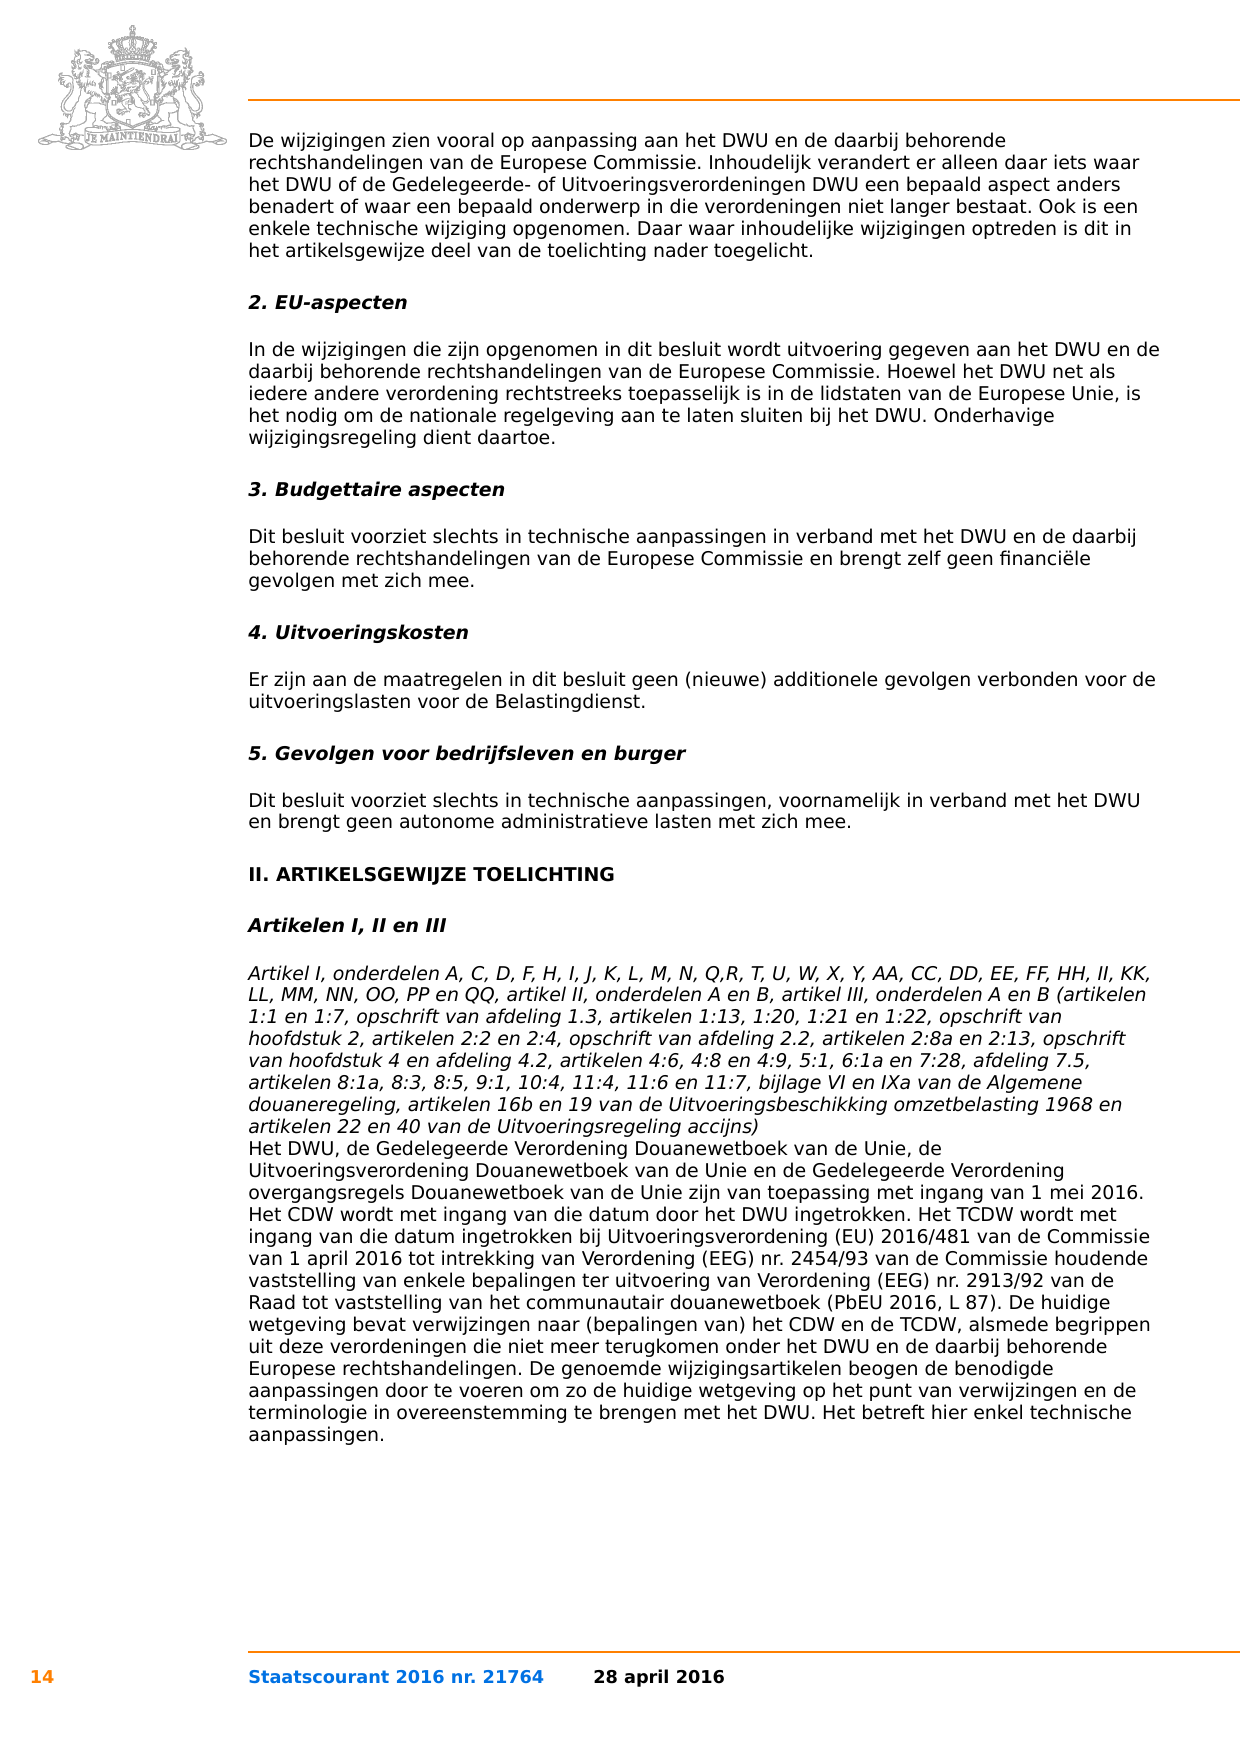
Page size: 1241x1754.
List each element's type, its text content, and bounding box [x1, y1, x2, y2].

text Artikel I, onderdelen A, C, D, F, H, I, J, K, L, M, N, Q,R, T, U, W, X, Y, AA, CC, DD, EE, FF, HH, II, KK, LL, MM, NN, OO, PP en QQ, artikel II, onderdelen A en B, artikel III, onderdelen A en B (artikelen 1:1 en 1:7, opschrift van afdeling 1.3, artikelen 1:13, 1:20, 1:21 en 1:22, opschrift van hoofdstuk 2, artikelen 2:2 en 2:4, opschrift van afdeling 2.2, artikelen 2:8a en 2:13, opschrift van hoofdstuk 4 en afdeling 4.2, artikelen 4:6, 4:8 en 4:9, 5:1, 6:1a en 7:28, afdeling 7.5, artikelen 8:1a, 8:3, 8:5, 9:1, 10:4, 11:4, 11:6 en 11:7, bijlage VI en IXa van de Algemene douaneregeling, artikelen 16b en 19 van de Uitvoeringsbeschikking omzetbelasting 1968 en artikelen 22 en 40 van de Uitvoeringsregeling accijns) [248, 962, 1163, 1138]
subtitle 4. Uitvoeringskosten [248, 622, 1163, 643]
picture [38, 25, 227, 150]
text Dit besluit voorziet slechts in technische aanpassingen in verband met het DWU en de daarbij behorende rechtshandelingen van de Europese Commissie en brengt zelf geen financiële gevolgen met zich mee. [248, 526, 1163, 592]
text De wijzigingen zien vooral op aanpassing aan het DWU en de daarbij behorende rechtshandelingen van de Europese Commissie. Inhoudelijk verandert er alleen daar iets waar het DWU of de Gedelegeerde- of Uitvoeringsverordeningen DWU een bepaald aspect anders benadert of waar een bepaald onderwerp in die verordeningen niet langer bestaat. Ook is een enkele technische wijziging opgenomen. Daar waar inhoudelijke wijzigingen optreden is dit in het artikelsgewijze deel van de toelichting nader toegelicht. [248, 130, 1163, 262]
text In de wijzigingen die zijn opgenomen in dit besluit wordt uitvoering gegeven aan het DWU en de daarbij behorende rechtshandelingen van de Europese Commissie. Hoewel het DWU net als iedere andere verordening rechtstreeks toepasselijk is in de lidstaten van de Europese Unie, is het nodig om de nationale regelgeving aan te laten sluiten bij het DWU. Onderhavige wijzigingsregeling dient daartoe. [248, 339, 1163, 449]
text Het DWU, de Gedelegeerde Verordening Douanewetboek van de Unie, de Uitvoeringsverordening Douanewetboek van de Unie en de Gedelegeerde Verordening overgangsregels Douanewetboek van de Unie zijn van toepassing met ingang van 1 mei 2016. Het CDW wordt met ingang van die datum door het DWU ingetrokken. Het TCDW wordt met ingang van die datum ingetrokken bij Uitvoeringsverordening (EU) 2016/481 van de Commissie van 1 april 2016 tot intrekking van Verordening (EEG) nr. 2454/93 van de Commissie houdende vaststelling van enkele bepalingen ter uitvoering van Verordening (EEG) nr. 2913/92 van de Raad tot vaststelling van het communautair douanewetboek (PbEU 2016, L 87). De huidige wetgeving bevat verwijzingen naar (bepalingen van) het CDW en de TCDW, alsmede begrippen uit deze verordeningen die niet meer terugkomen onder het DWU en de daarbij behorende Europese rechtshandelingen. De genoemde wijzigingsartikelen beogen de benodigde aanpassingen door te voeren om zo de huidige wetgeving op het punt van verwijzingen en de terminologie in overeenstemming te brengen met het DWU. Het betreft hier enkel technische aanpassingen. [248, 1138, 1163, 1446]
subtitle 2. EU-aspecten [248, 292, 1163, 314]
subtitle Artikelen I, II en III [248, 915, 1163, 937]
text Er zijn aan de maatregelen in dit besluit geen (nieuwe) additionele gevolgen verbonden voor de uitvoeringslasten voor de Belastingdienst. [248, 668, 1163, 712]
subtitle 5. Gevolgen voor bedrijfsleven en burger [248, 742, 1163, 764]
subtitle 3. Budgettaire aspecten [248, 479, 1163, 501]
text Dit besluit voorziet slechts in technische aanpassingen, voornamelijk in verband met het DWU en brengt geen autonome administratieve lasten met zich mee. [248, 789, 1163, 833]
subtitle II. ARTIKELSGEWIJZE TOELICHTING [248, 863, 1163, 885]
